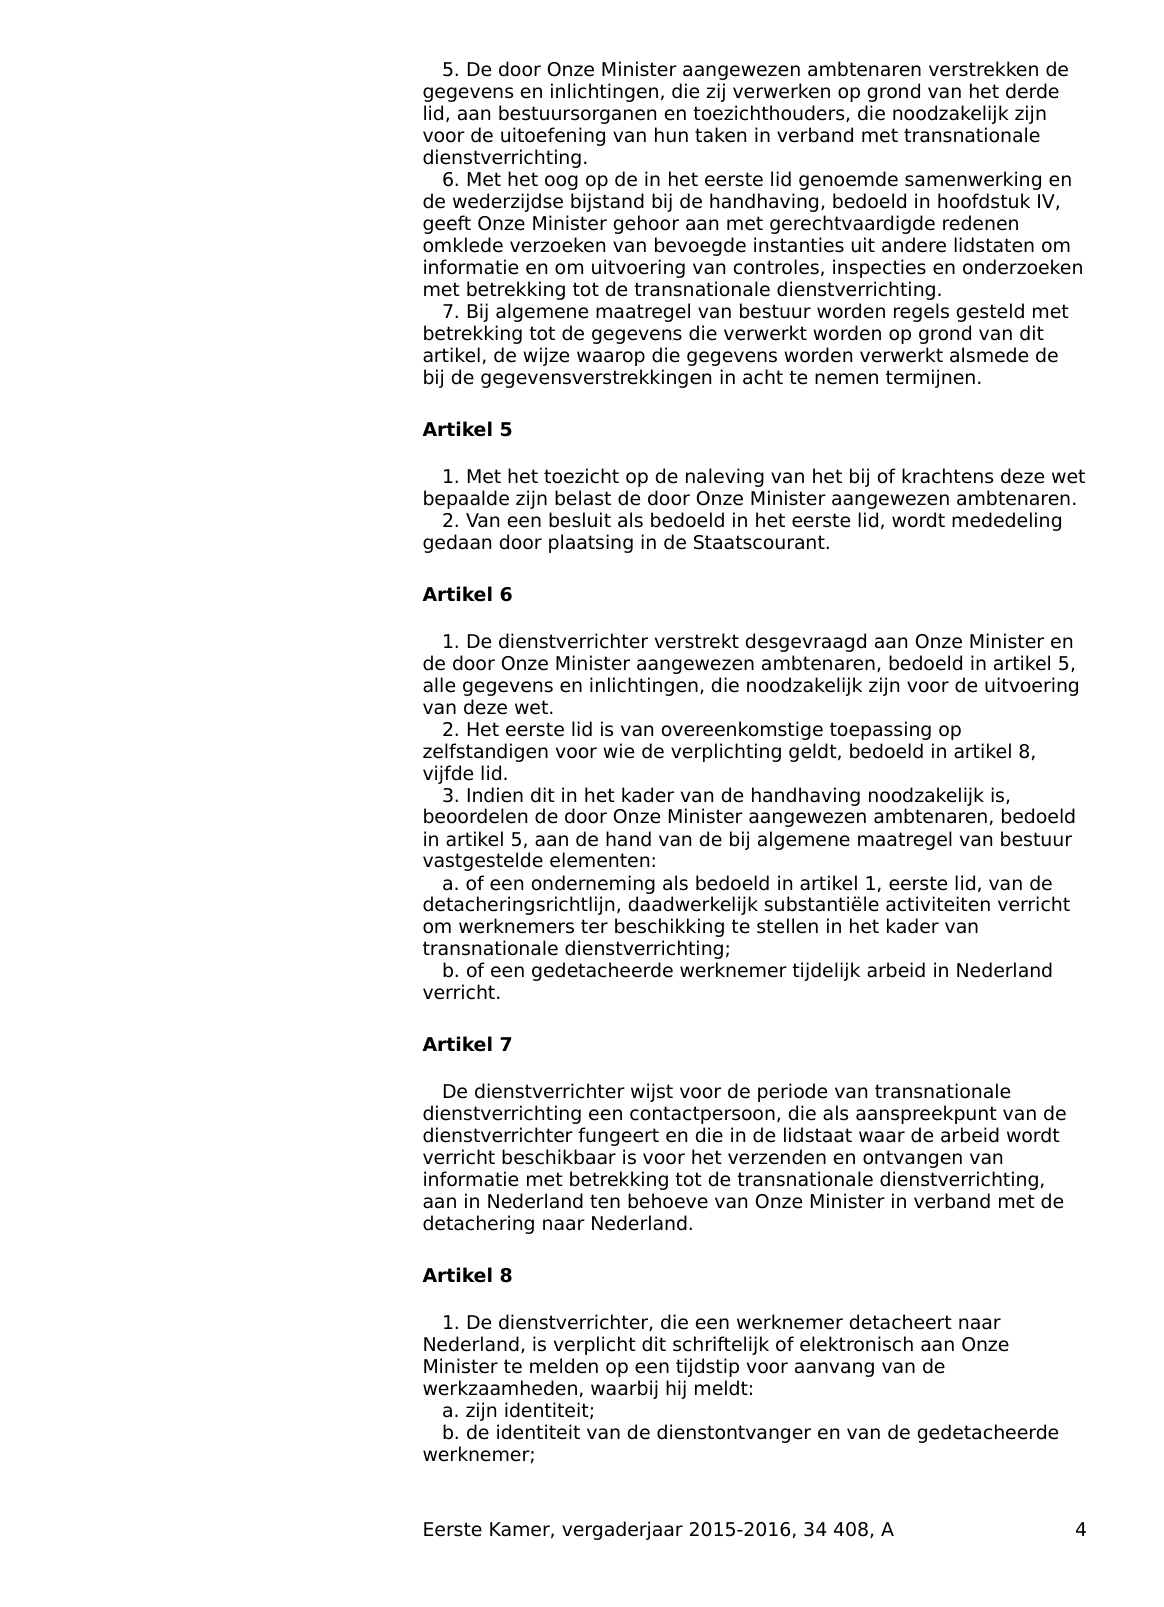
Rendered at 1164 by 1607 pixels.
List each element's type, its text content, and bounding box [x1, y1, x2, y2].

text 6. Met het oog op de in het eerste lid genoemde samenwerking en de wederzijdse bijstand bij de handhaving, bedoeld in hoofdstuk IV, geeft Onze Minister gehoor aan met gerechtvaardigde redenen omklede verzoeken van bevoegde instanties uit andere lidstaten om informatie en om uitvoering van controles, inspecties en onderzoeken met betrekking tot de transnationale dienstverrichting. [422, 169, 1087, 301]
text b. de identiteit van de dienstontvanger en van de gedetacheerde werknemer; [422, 1422, 1087, 1466]
text 1. Met het toezicht op de naleving van het bij of krachtens deze wet bepaalde zijn belast de door Onze Minister aangewezen ambtenaren. [422, 466, 1087, 510]
text b. of een gedetacheerde werknemer tijdelijk arbeid in Nederland verricht. [422, 960, 1087, 1004]
text a. zijn identiteit; [422, 1400, 1087, 1422]
text 7. Bij algemene maatregel van bestuur worden regels gesteld met betrekking tot de gegevens die verwerkt worden op grond van dit artikel, de wijze waarop die gegevens worden verwerkt alsmede de bij de gegevensverstrekkingen in acht te nemen termijnen. [422, 301, 1087, 389]
text 2. Het eerste lid is van overeenkomstige toepassing op zelfstandigen voor wie de verplichting geldt, bedoeld in artikel 8, vijfde lid. [422, 718, 1087, 784]
text 1. De dienstverrichter, die een werknemer detacheert naar Nederland, is verplicht dit schriftelijk of elektronisch aan Onze Minister te melden op een tijdstip voor aanvang van de werkzaamheden, waarbij hij meldt: [422, 1312, 1087, 1400]
subtitle Artikel 7 [422, 1034, 1087, 1056]
text a. of een onderneming als bedoeld in artikel 1, eerste lid, van de detacheringsrichtlijn, daadwerkelijk substantiële activiteiten verricht om werknemers ter beschikking te stellen in het kader van transnationale dienstverrichting; [422, 872, 1087, 960]
text 2. Van een besluit als bedoeld in het eerste lid, wordt mededeling gedaan door plaatsing in de Staatscourant. [422, 510, 1087, 554]
subtitle Artikel 8 [422, 1265, 1087, 1287]
text 3. Indien dit in het kader van de handhaving noodzakelijk is, beoordelen de door Onze Minister aangewezen ambtenaren, bedoeld in artikel 5, aan de hand van de bij algemene maatregel van bestuur vastgestelde elementen: [422, 784, 1087, 872]
text 1. De dienstverrichter verstrekt desgevraagd aan Onze Minister en de door Onze Minister aangewezen ambtenaren, bedoeld in artikel 5, alle gegevens en inlichtingen, die noodzakelijk zijn voor de uitvoering van deze wet. [422, 631, 1087, 718]
text De dienstverrichter wijst voor de periode van transnationale dienstverrichting een contactpersoon, die als aanspreekpunt van de dienstverrichter fungeert en die in de lidstaat waar de arbeid wordt verricht beschikbaar is voor het verzenden en ontvangen van informatie met betrekking tot de transnationale dienstverrichting, aan in Nederland ten behoeve van Onze Minister in verband met de detachering naar Nederland. [422, 1081, 1087, 1235]
subtitle Artikel 5 [422, 419, 1087, 441]
subtitle Artikel 6 [422, 584, 1087, 606]
text 5. De door Onze Minister aangewezen ambtenaren verstrekken de gegevens en inlichtingen, die zij verwerken op grond van het derde lid, aan bestuursorganen en toezichthouders, die noodzakelijk zijn voor de uitoefening van hun taken in verband met transnationale dienstverrichting. [422, 59, 1087, 169]
